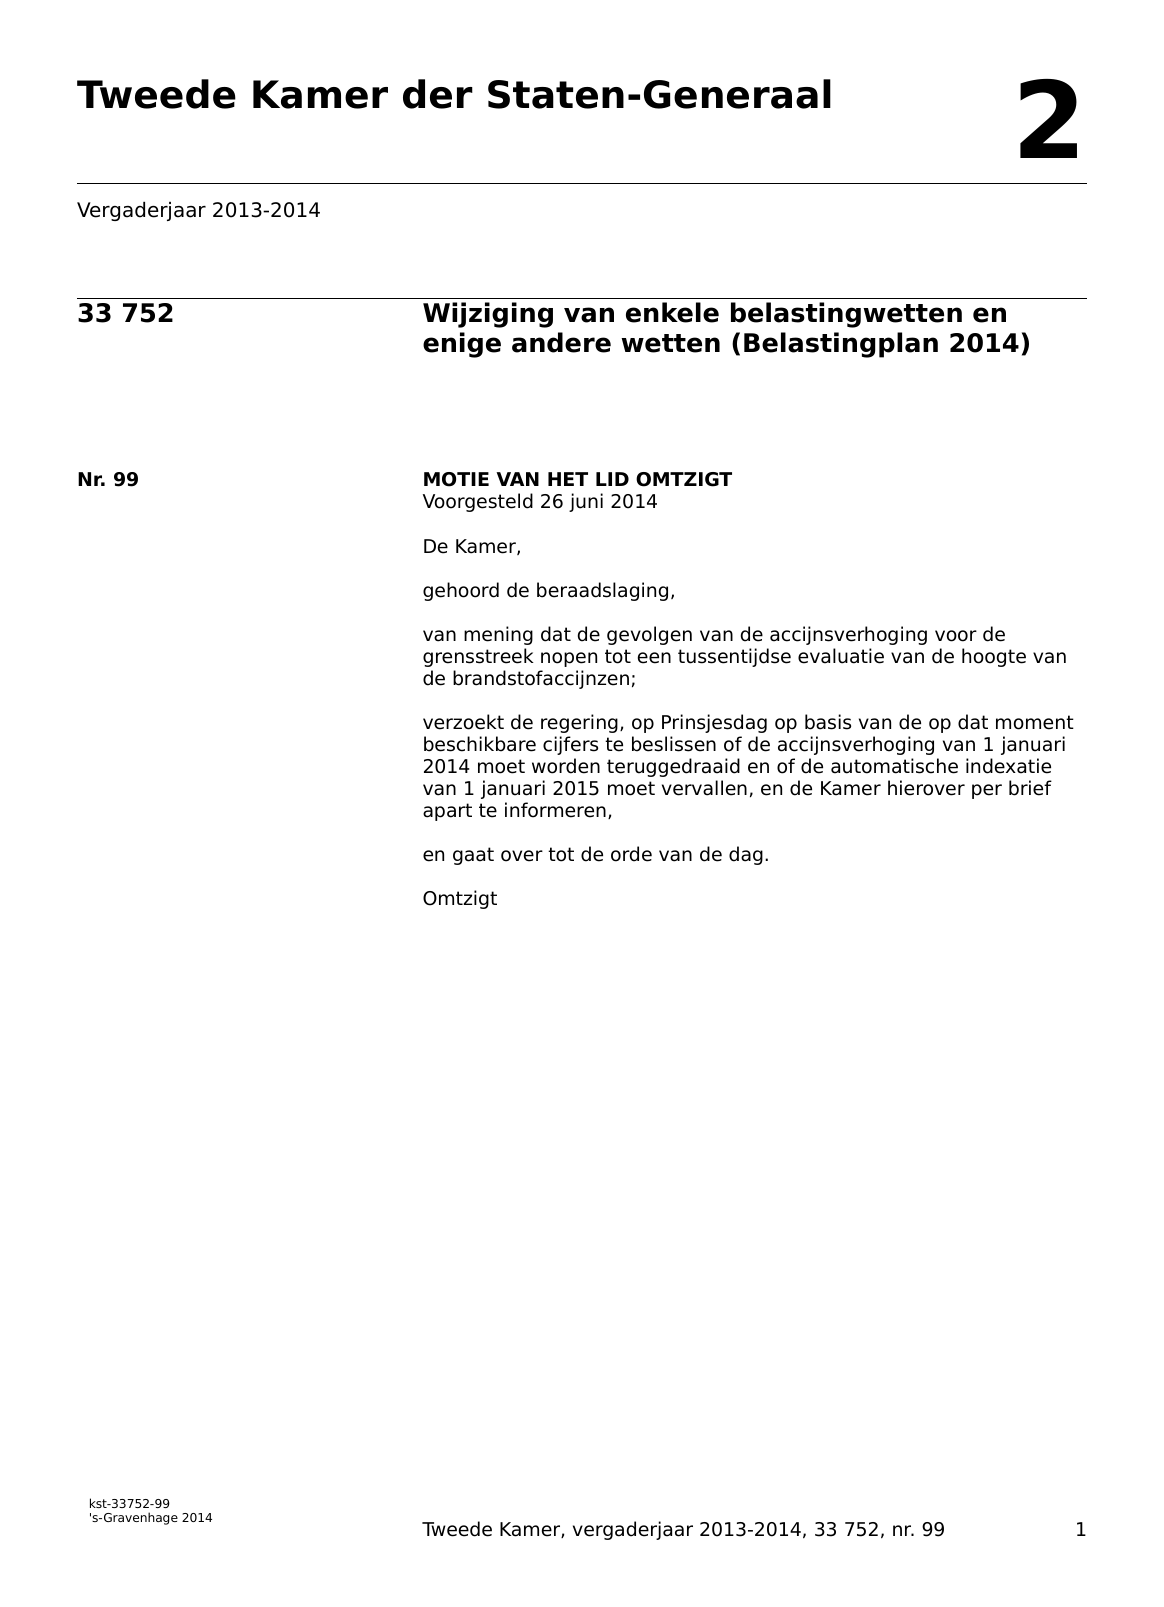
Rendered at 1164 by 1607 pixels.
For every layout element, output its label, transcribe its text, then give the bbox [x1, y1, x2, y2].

table_cell Vergaderjaar 2013-2014 [77, 184, 1087, 298]
subtitle 33 752 Wijziging van enkele belastingwetten en enige andere wetten (Belastingplan 2014) [77, 299, 1087, 358]
text kst-33752-99 [88, 1497, 323, 1511]
text en gaat over tot de orde van de dag. [422, 844, 1087, 866]
table_header 2 [886, 59, 1087, 183]
text Omtzigt [422, 888, 1087, 910]
text van mening dat de gevolgen van de accijnsverhoging voor de grensstreek nopen tot een tussentijdse evaluatie van de hoogte van de brandstofaccijnzen; [422, 624, 1087, 690]
text gehoord de beraadslaging, [422, 580, 1087, 602]
text De Kamer, [422, 536, 1087, 557]
text verzoekt de regering, op Prinsjesdag op basis van de op dat moment beschikbare cijfers te beslissen of de accijnsverhoging van 1 januari 2014 moet worden teruggedraaid en of de automatische indexatie van 1 januari 2015 moet vervallen, en de Kamer hierover per brief apart te informeren, [422, 712, 1087, 822]
table_header Tweede Kamer der Staten-Generaal [77, 59, 886, 183]
text Voorgesteld 26 juni 2014 [422, 491, 1087, 513]
subtitle Nr. 99 MOTIE VAN HET LID OMTZIGT [77, 469, 1087, 491]
text 's-Gravenhage 2014 [88, 1511, 323, 1525]
